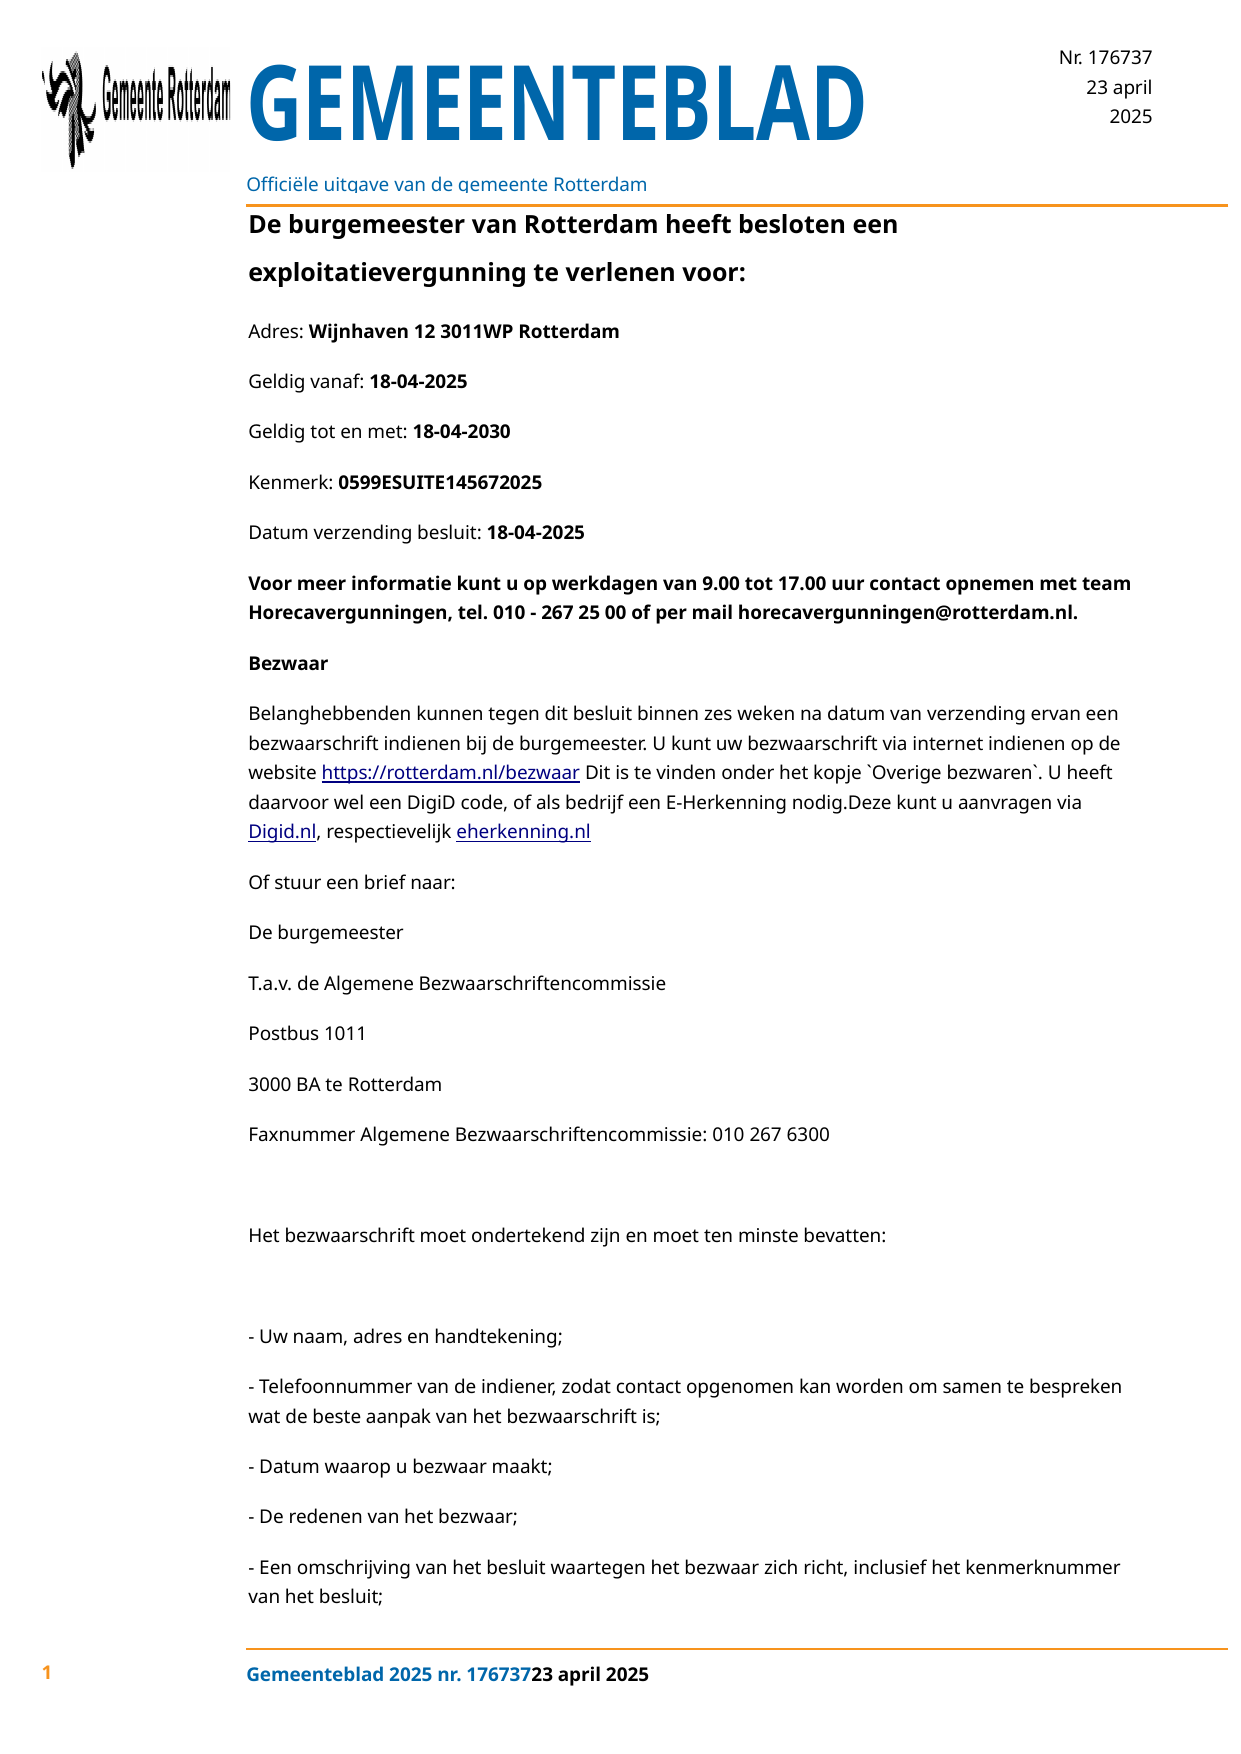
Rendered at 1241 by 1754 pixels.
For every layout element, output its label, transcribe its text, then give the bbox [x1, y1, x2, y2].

text - Datum waarop u bezwaar maakt; [248, 1453, 1152, 1479]
text De burgemeester van Rotterdam heeft besloten een exploitatievergunning te verlenen voor: [248, 207, 1152, 288]
text Faxnummer Algemene Bezwaarschriftencommissie: 010 267 6300 [248, 1121, 1152, 1147]
picture [41, 47, 231, 172]
text 3000 BA te Rotterdam [248, 1071, 1152, 1097]
text T.a.v. de Algemene Bezwaarschriftencommissie [248, 970, 1152, 996]
text Het bezwaarschrift moet ondertekend zijn en moet ten minste bevatten: [248, 1222, 1152, 1248]
text Geldig vanaf: 18-04-2025 [248, 368, 1152, 394]
text Geldig tot en met: 18-04-2030 [248, 419, 1152, 444]
text - Een omschrijving van het besluit waartegen het bezwaar zich richt, inclusief het kenmerknummer van het besluit; [248, 1554, 1152, 1609]
text - De redenen van het bezwaar; [248, 1504, 1152, 1529]
text Datum verzending besluit: 18-04-2025 [248, 519, 1152, 545]
text Of stuur een brief naar: [248, 869, 1152, 895]
text Voor meer informatie kunt u op werkdagen van 9.00 tot 17.00 uur contact opnemen met team Horecavergunningen, tel. 010 - 267 25 00 of per mail horecavergunningen@rotterdam.nl. [248, 570, 1152, 625]
text Belanghebbenden kunnen tegen dit besluit binnen zes weken na datum van verzending ervan een bezwaarschrift indienen bij de burgemeester. U kunt uw bezwaarschrift via internet indienen op de website https://rotterdam.nl/bezwaar Dit is te vinden onder het kopje `Overige bezwaren`. U heeft daarvoor wel een DigiD code, of als bedrijf een E-Herkenning nodig.Deze kunt u aanvragen via Digid.nl, respectievelijk eherkenning.nl [248, 700, 1152, 844]
text Postbus 1011 [248, 1020, 1152, 1046]
text - Telefoonnummer van de indiener, zodat contact opgenomen kan worden om samen te bespreken wat de beste aanpak van het bezwaarschrift is; [248, 1373, 1152, 1429]
text De burgemeester [248, 919, 1152, 945]
text Kenmerk: 0599ESUITE145672025 [248, 469, 1152, 495]
text Bezwaar [248, 650, 1152, 676]
text - Uw naam, adres en handtekening; [248, 1323, 1152, 1349]
text Adres: Wijnhaven 12 3011WP Rotterdam [248, 318, 1152, 344]
